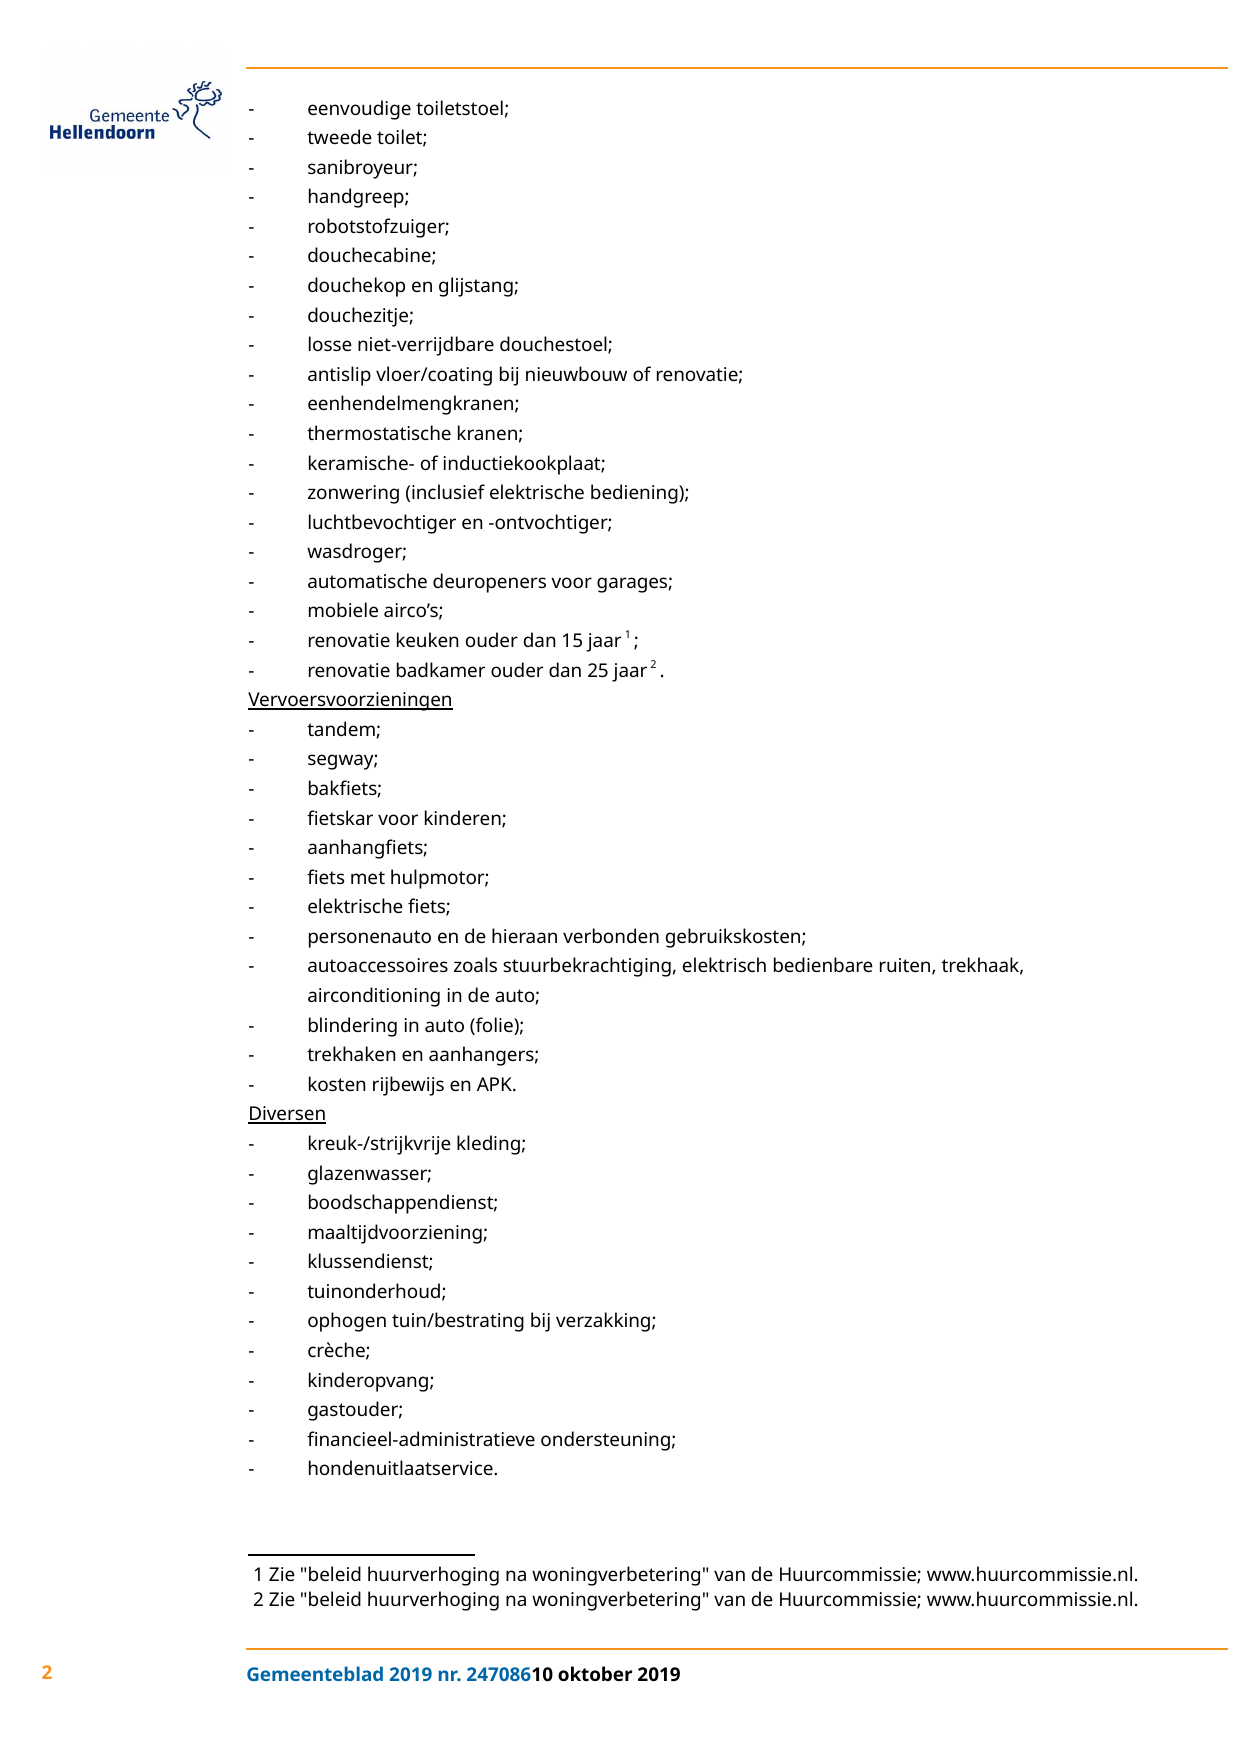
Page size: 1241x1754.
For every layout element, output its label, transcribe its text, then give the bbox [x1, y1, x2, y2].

list douchekop en glijstang; [248, 272, 1152, 298]
list blindering in auto (folie); [248, 1012, 1152, 1038]
list zonwering (inclusief elektrische bediening); [248, 479, 1152, 505]
list autoaccessoires zoals stuurbekrachtiging, elektrisch bedienbare ruiten, trekhaak, airconditioning in de auto; [248, 953, 1152, 1008]
list losse niet-verrijdbare douchestoel; [248, 331, 1152, 357]
list handgreep; [248, 183, 1152, 209]
list robotstofzuiger; [248, 213, 1152, 239]
list klussendienst; [248, 1248, 1152, 1274]
list antislip vloer/coating bij nieuwbouw of renovatie; [248, 361, 1152, 387]
list mobiele airco’s; [248, 598, 1152, 623]
list gastouder; [248, 1396, 1152, 1422]
list fiets met hulpmotor; [248, 864, 1152, 890]
picture [41, 47, 231, 172]
list tuinonderhoud; [248, 1278, 1152, 1304]
list aanhangfiets; [248, 834, 1152, 860]
list maaltijdvoorziening; [248, 1219, 1152, 1245]
list keramische- of inductiekookplaat; [248, 450, 1152, 476]
list personenauto en de hieraan verbonden gebruikskosten; [248, 923, 1152, 949]
list kinderopvang; [248, 1367, 1152, 1393]
list elektrische fiets; [248, 893, 1152, 919]
list sanibroyeur; [248, 154, 1152, 180]
list ophogen tuin/bestrating bij verzakking; [248, 1308, 1152, 1333]
list fietskar voor kinderen; [248, 805, 1152, 831]
list renovatie badkamer ouder dan 25 jaar. [248, 657, 1152, 683]
list glazenwasser; [248, 1160, 1152, 1186]
list wasdroger; [248, 538, 1152, 564]
list renovatie keuken ouder dan 15 jaar; [248, 627, 1152, 653]
list hondenuitlaatservice. [248, 1456, 1152, 1481]
list kreuk-/strijkvrije kleding; [248, 1130, 1152, 1156]
list douchezitje; [248, 302, 1152, 328]
list bakfiets; [248, 775, 1152, 801]
list tweede toilet; [248, 124, 1152, 150]
list eenvoudige toiletstoel; [248, 95, 1152, 121]
list crèche; [248, 1337, 1152, 1363]
list thermostatische kranen; [248, 420, 1152, 446]
list automatische deuropeners voor garages; [248, 568, 1152, 594]
list financieel-administratieve ondersteuning; [248, 1426, 1152, 1452]
text Diversen [248, 1101, 1152, 1126]
list Zie "beleid huurverhoging na woningverbetering" van de Huurcommissie; www.huurcommissie.nl. [248, 1586, 1152, 1612]
list tandem; [248, 716, 1152, 742]
list segway; [248, 746, 1152, 771]
list eenhendelmengkranen; [248, 391, 1152, 416]
list Zie "beleid huurverhoging na woningverbetering" van de Huurcommissie; www.huurcommissie.nl. [248, 1561, 1152, 1586]
list boodschappendienst; [248, 1189, 1152, 1215]
list luchtbevochtiger en -ontvochtiger; [248, 509, 1152, 535]
list douchecabine; [248, 243, 1152, 268]
list trekhaken en aanhangers; [248, 1041, 1152, 1067]
text Vervoersvoorzieningen [248, 686, 1152, 712]
list kosten rijbewijs en APK. [248, 1071, 1152, 1097]
